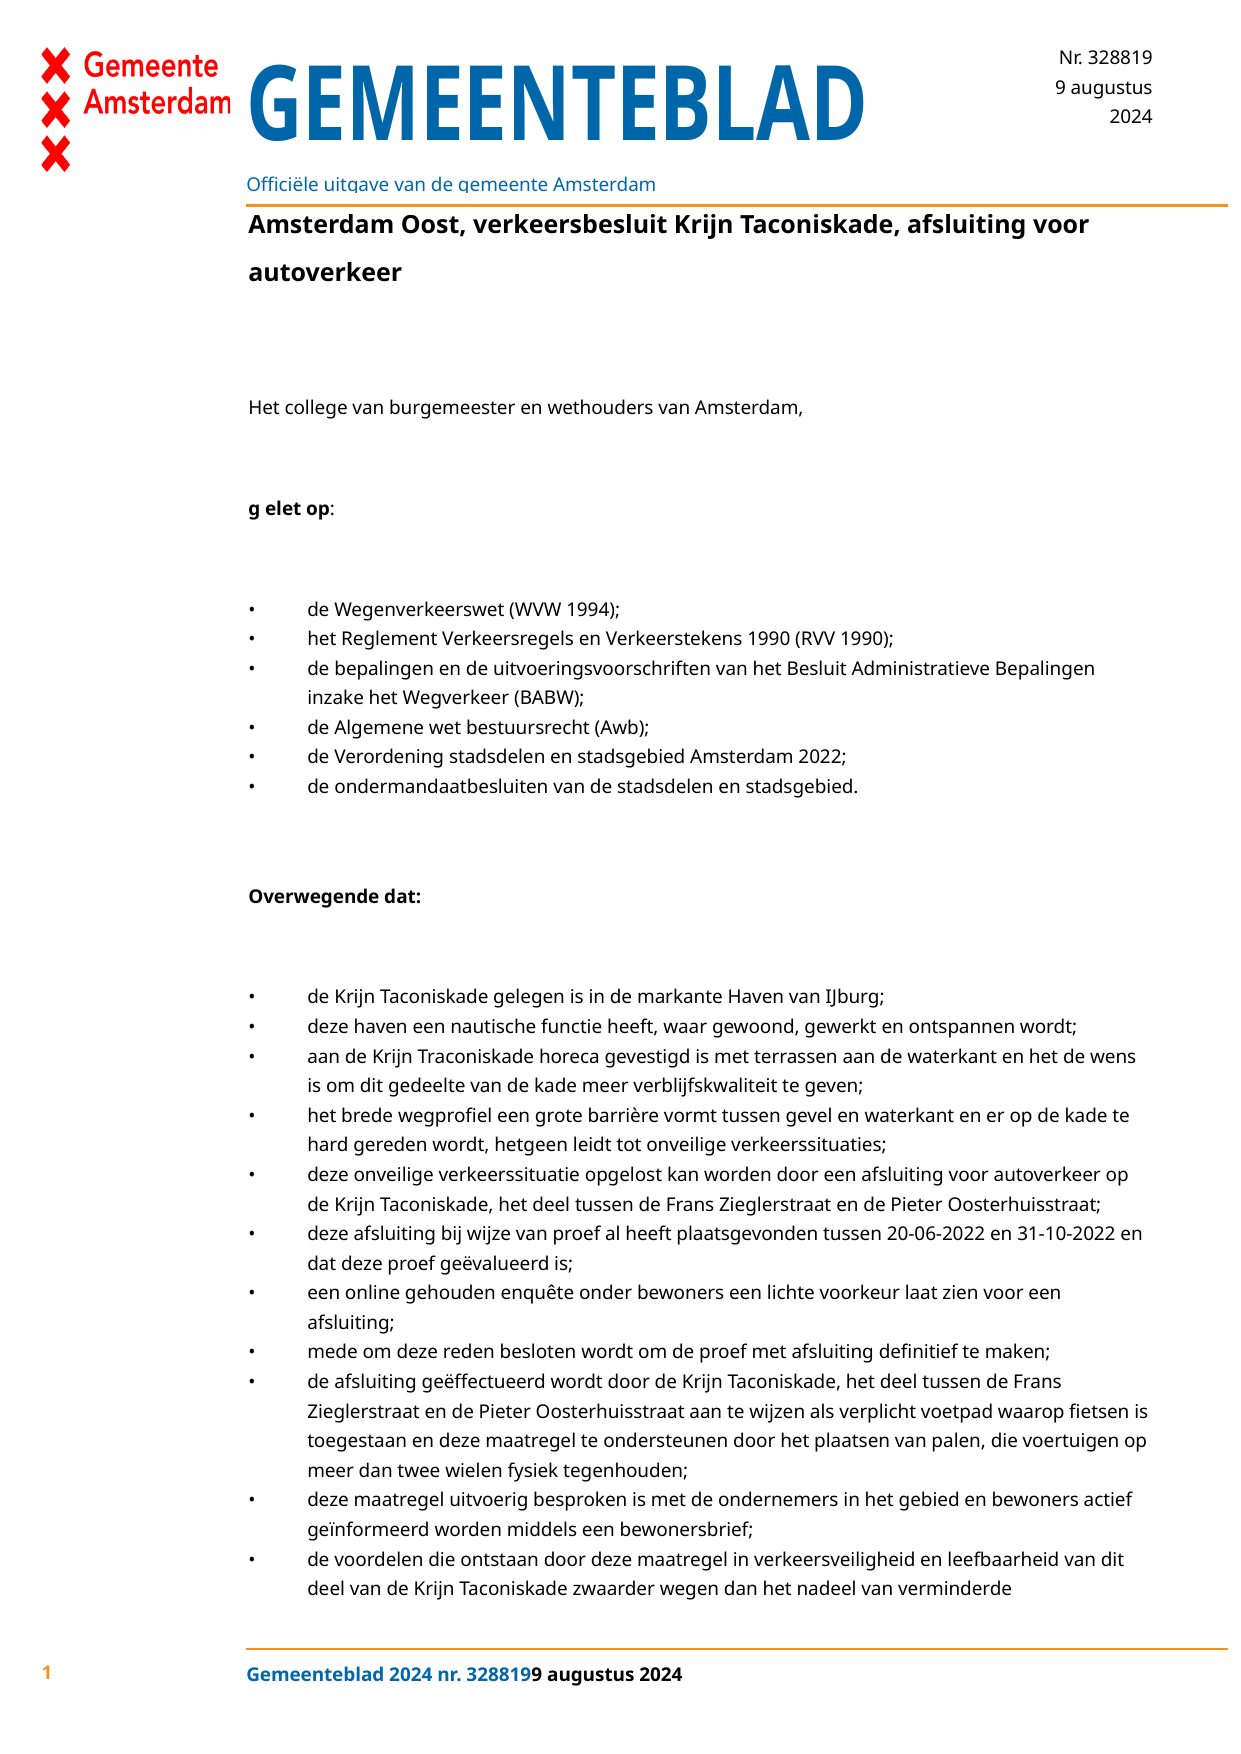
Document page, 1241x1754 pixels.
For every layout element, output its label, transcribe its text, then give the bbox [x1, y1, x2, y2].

list de bepalingen en de uitvoeringsvoorschriften van het Besluit Administratieve Bepalingen inzake het Wegverkeer (BABW); [248, 655, 1152, 710]
list aan de Krijn Traconiskade horeca gevestigd is met terrassen aan de waterkant en het de wens is om dit gedeelte van de kade meer verblijfskwaliteit te geven; [248, 1043, 1152, 1098]
text g elet op: [248, 495, 1152, 521]
text Het college van burgemeester en wethouders van Amsterdam, [248, 394, 1152, 420]
list deze maatregel uitvoerig besproken is met de ondernemers in het gebied en bewoners actief geïnformeerd worden middels een bewonersbrief; [248, 1487, 1152, 1542]
text Amsterdam Oost, verkeersbesluit Krijn Taconiskade, afsluiting voor autoverkeer [248, 207, 1152, 288]
list het brede wegprofiel een grote barrière vormt tussen gevel en waterkant en er op de kade te hard gereden wordt, hetgeen leidt tot onveilige verkeerssituaties; [248, 1102, 1152, 1157]
list de ondermandaatbesluiten van de stadsdelen en stadsgebied. [248, 773, 1152, 799]
list de Krijn Taconiskade gelegen is in de markante Haven van IJburg; [248, 984, 1152, 1009]
list de Wegenverkeerswet (WVW 1994); [248, 596, 1152, 621]
list mede om deze reden besloten wordt om de proef met afsluiting definitief te maken; [248, 1339, 1152, 1364]
list deze onveilige verkeerssituatie opgelost kan worden door een afsluiting voor autoverkeer op de Krijn Taconiskade, het deel tussen de Frans Zieglerstraat en de Pieter Oosterhuisstraat; [248, 1161, 1152, 1216]
list het Reglement Verkeersregels en Verkeerstekens 1990 (RVV 1990); [248, 625, 1152, 651]
list deze haven een nautische functie heeft, waar gewoond, gewerkt en ontspannen wordt; [248, 1013, 1152, 1039]
list een online gehouden enquête onder bewoners een lichte voorkeur laat zien voor een afsluiting; [248, 1279, 1152, 1335]
text Overwegende dat: [248, 883, 1152, 908]
picture [41, 47, 231, 172]
list de voordelen die ontstaan door deze maatregel in verkeersveiligheid en leefbaarheid van dit deel van de Krijn Taconiskade zwaarder wegen dan het nadeel van verminderde [248, 1546, 1152, 1601]
list de Verordening stadsdelen en stadsgebied Amsterdam 2022; [248, 744, 1152, 769]
list de Algemene wet bestuursrecht (Awb); [248, 714, 1152, 740]
list deze afsluiting bij wijze van proef al heeft plaatsgevonden tussen 20-06-2022 en 31-10-2022 en dat deze proef geëvalueerd is; [248, 1220, 1152, 1276]
list de afsluiting geëffectueerd wordt door de Krijn Taconiskade, het deel tussen de Frans Zieglerstraat en de Pieter Oosterhuisstraat aan te wijzen als verplicht voetpad waarop fietsen is toegestaan en deze maatregel te ondersteunen door het plaatsen van palen, die voertuigen op meer dan twee wielen fysiek tegenhouden; [248, 1368, 1152, 1483]
